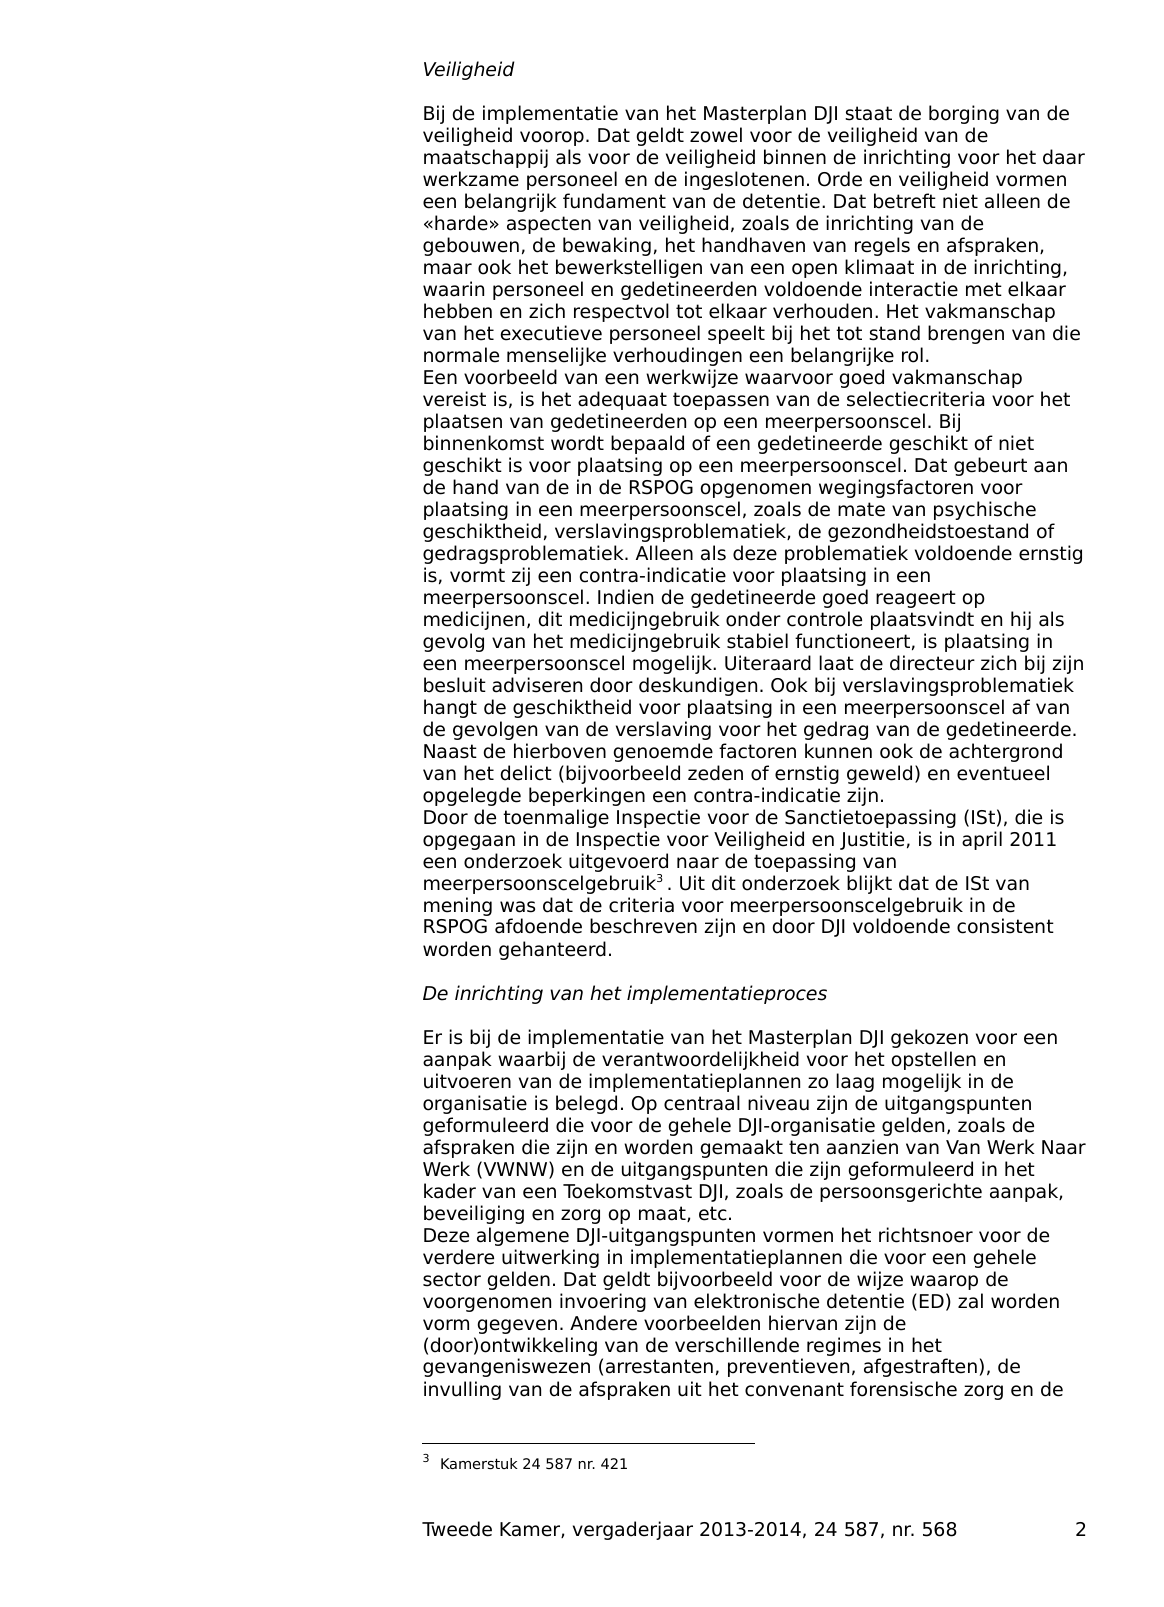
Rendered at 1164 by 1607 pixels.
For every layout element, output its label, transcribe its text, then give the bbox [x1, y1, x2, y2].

text Deze algemene DJI-uitgangspunten vormen het richtsnoer voor de verdere uitwerking in implementatieplannen die voor een gehele sector gelden. Dat geldt bijvoorbeeld voor de wijze waarop de voorgenomen invoering van elektronische detentie (ED) zal worden vorm gegeven. Andere voorbeelden hiervan zijn de (door)ontwikkeling van de verschillende regimes in het gevangeniswezen (arrestanten, preventieven, afgestraften), de invulling van de afspraken uit het convenant forensische zorg en de [422, 1224, 1087, 1400]
text Kamerstuk 24 587 nr. 421 [422, 1452, 1087, 1474]
subtitle De inrichting van het implementatieproces [422, 983, 1087, 1004]
subtitle Veiligheid [422, 59, 1087, 81]
text Bij de implementatie van het Masterplan DJI staat de borging van de veiligheid voorop. Dat geldt zowel voor de veiligheid van de maatschappij als voor de veiligheid binnen de inrichting voor het daar werkzame personeel en de ingeslotenen. Orde en veiligheid vormen een belangrijk fundament van de detentie. Dat betreft niet alleen de «harde» aspecten van veiligheid, zoals de inrichting van de gebouwen, de bewaking, het handhaven van regels en afspraken, maar ook het bewerkstelligen van een open klimaat in de inrichting, waarin personeel en gedetineerden voldoende interactie met elkaar hebben en zich respectvol tot elkaar verhouden. Het vakmanschap van het executieve personeel speelt bij het tot stand brengen van die normale menselijke verhoudingen een belangrijke rol. [422, 103, 1087, 367]
text Een voorbeeld van een werkwijze waarvoor goed vakmanschap vereist is, is het adequaat toepassen van de selectiecriteria voor het plaatsen van gedetineerden op een meerpersoonscel. Bij binnenkomst wordt bepaald of een gedetineerde geschikt of niet geschikt is voor plaatsing op een meerpersoonscel. Dat gebeurt aan de hand van de in de RSPOG opgenomen wegingsfactoren voor plaatsing in een meerpersoonscel, zoals de mate van psychische geschiktheid, verslavingsproblematiek, de gezondheidstoestand of gedragsproblematiek. Alleen als deze problematiek voldoende ernstig is, vormt zij een contra-indicatie voor plaatsing in een meerpersoonscel. Indien de gedetineerde goed reageert op medicijnen, dit medicijngebruik onder controle plaatsvindt en hij als gevolg van het medicijngebruik stabiel functioneert, is plaatsing in een meerpersoonscel mogelijk. Uiteraard laat de directeur zich bij zijn besluit adviseren door deskundigen. Ook bij verslavingsproblematiek hangt de geschiktheid voor plaatsing in een meerpersoonscel af van de gevolgen van de verslaving voor het gedrag van de gedetineerde. Naast de hierboven genoemde factoren kunnen ook de achtergrond van het delict (bijvoorbeeld zeden of ernstig geweld) en eventueel opgelegde beperkingen een contra-indicatie zijn. [422, 367, 1087, 807]
text Door de toenmalige Inspectie voor de Sanctietoepassing (ISt), die is opgegaan in de Inspectie voor Veiligheid en Justitie, is in april 2011 een onderzoek uitgevoerd naar de toepassing van meerpersoonscelgebruik. Uit dit onderzoek blijkt dat de ISt van mening was dat de criteria voor meerpersoonscelgebruik in de RSPOG afdoende beschreven zijn en door DJI voldoende consistent worden gehanteerd. [422, 807, 1087, 960]
text Er is bij de implementatie van het Masterplan DJI gekozen voor een aanpak waarbij de verantwoordelijkheid voor het opstellen en uitvoeren van de implementatieplannen zo laag mogelijk in de organisatie is belegd. Op centraal niveau zijn de uitgangspunten geformuleerd die voor de gehele DJI-organisatie gelden, zoals de afspraken die zijn en worden gemaakt ten aanzien van Van Werk Naar Werk (VWNW) en de uitgangspunten die zijn geformuleerd in het kader van een Toekomstvast DJI, zoals de persoonsgerichte aanpak, beveiliging en zorg op maat, etc. [422, 1027, 1087, 1224]
